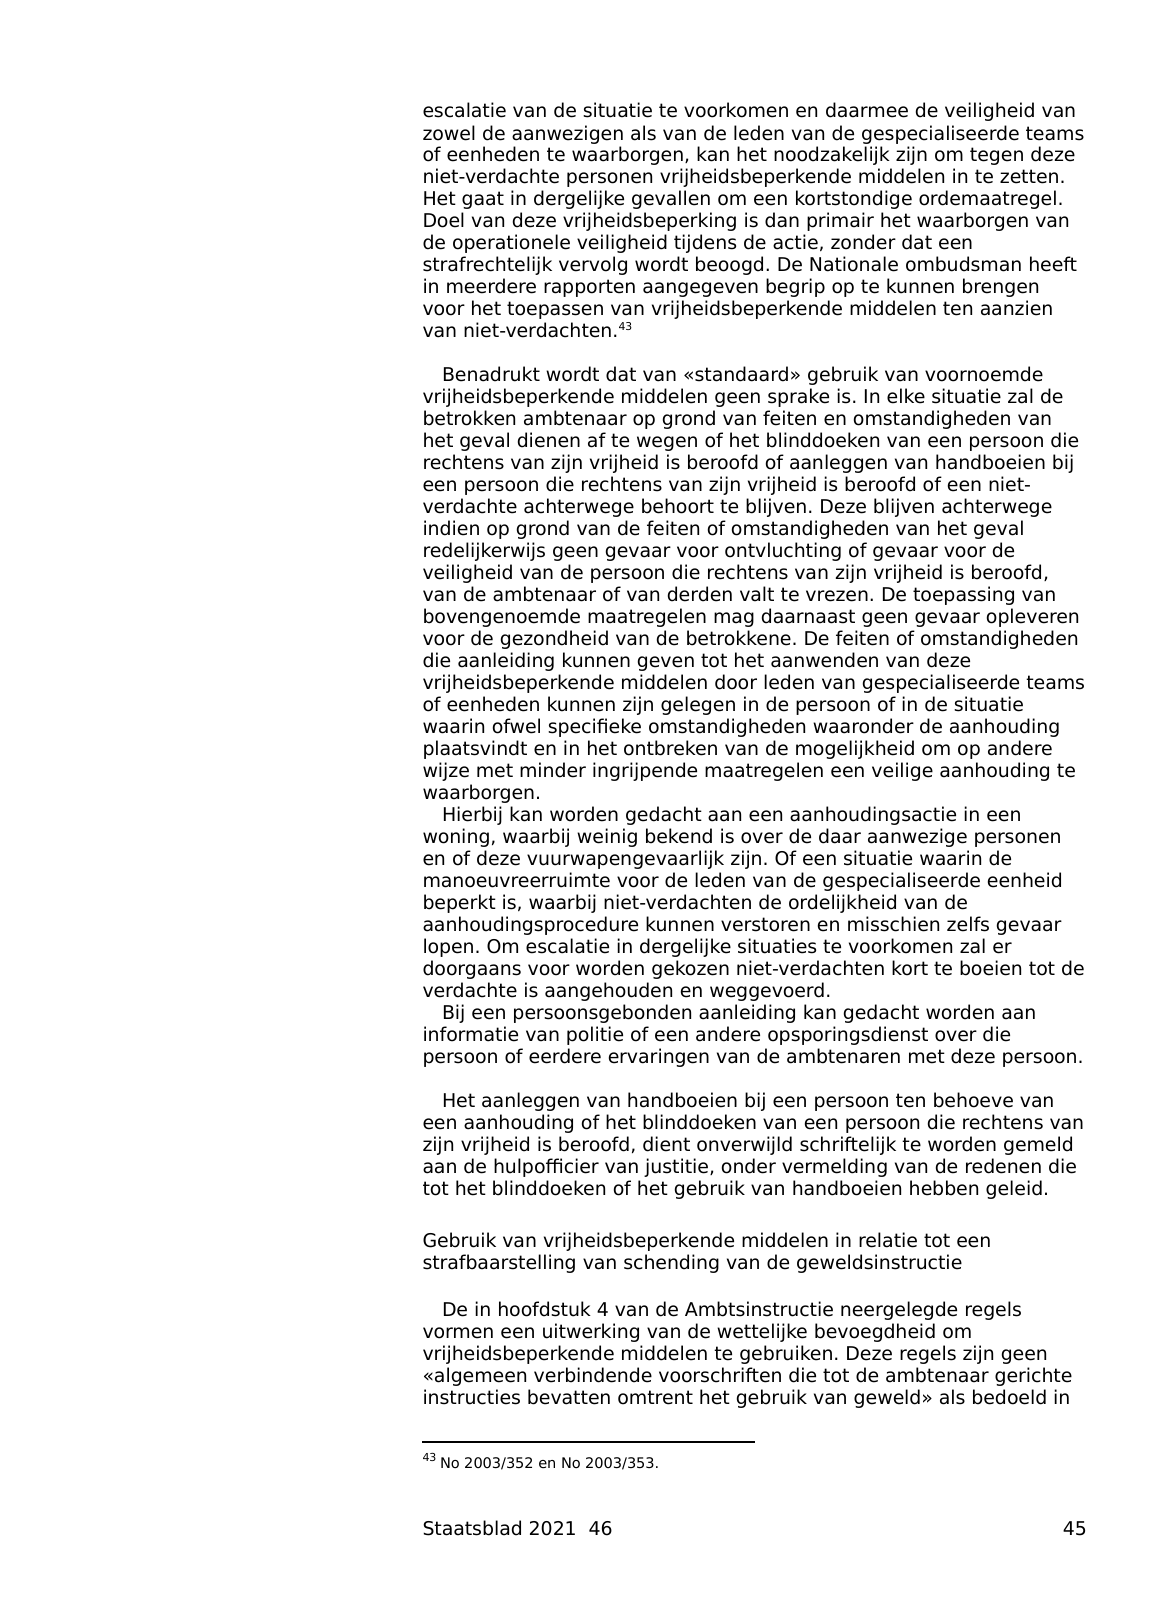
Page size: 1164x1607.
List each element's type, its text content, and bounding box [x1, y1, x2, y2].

text Hierbij kan worden gedacht aan een aanhoudingsactie in een woning, waarbij weinig bekend is over de daar aanwezige personen en of deze vuurwapengevaarlijk zijn. Of een situatie waarin de manoeuvreerruimte voor de leden van de gespecialiseerde eenheid beperkt is, waarbij niet-verdachten de ordelijkheid van de aanhoudingsprocedure kunnen verstoren en misschien zelfs gevaar lopen. Om escalatie in dergelijke situaties te voorkomen zal er doorgaans voor worden gekozen niet-verdachten kort te boeien tot de verdachte is aangehouden en weggevoerd. [422, 804, 1087, 1002]
text No 2003/352 en No 2003/353. [422, 1451, 1087, 1473]
text Benadrukt wordt dat van «standaard» gebruik van voornoemde vrijheidsbeperkende middelen geen sprake is. In elke situatie zal de betrokken ambtenaar op grond van feiten en omstandigheden van het geval dienen af te wegen of het blinddoeken van een persoon die rechtens van zijn vrijheid is beroofd of aanleggen van handboeien bij een persoon die rechtens van zijn vrijheid is beroofd of een niet-verdachte achterwege behoort te blijven. Deze blijven achterwege indien op grond van de feiten of omstandigheden van het geval redelijkerwijs geen gevaar voor ontvluchting of gevaar voor de veiligheid van de persoon die rechtens van zijn vrijheid is beroofd, van de ambtenaar of van derden valt te vrezen. De toepassing van bovengenoemde maatregelen mag daarnaast geen gevaar opleveren voor de gezondheid van de betrokkene. De feiten of omstandigheden die aanleiding kunnen geven tot het aanwenden van deze vrijheidsbeperkende middelen door leden van gespecialiseerde teams of eenheden kunnen zijn gelegen in de persoon of in de situatie waarin ofwel specifieke omstandigheden waaronder de aanhouding plaatsvindt en in het ontbreken van de mogelijkheid om op andere wijze met minder ingrijpende maatregelen een veilige aanhouding te waarborgen. [422, 364, 1087, 804]
text escalatie van de situatie te voorkomen en daarmee de veiligheid van zowel de aanwezigen als van de leden van de gespecialiseerde teams of eenheden te waarborgen, kan het noodzakelijk zijn om tegen deze niet-verdachte personen vrijheidsbeperkende middelen in te zetten. Het gaat in dergelijke gevallen om een kortstondige ordemaatregel. Doel van deze vrijheidsbeperking is dan primair het waarborgen van de operationele veiligheid tijdens de actie, zonder dat een strafrechtelijk vervolg wordt beoogd. De Nationale ombudsman heeft in meerdere rapporten aangegeven begrip op te kunnen brengen voor het toepassen van vrijheidsbeperkende middelen ten aanzien van niet-verdachten. [422, 100, 1087, 342]
subtitle Gebruik van vrijheidsbeperkende middelen in relatie tot een strafbaarstelling van schending van de geweldsinstructie [422, 1230, 1087, 1274]
text De in hoofdstuk 4 van de Ambtsinstructie neergelegde regels vormen een uitwerking van de wettelijke bevoegdheid om vrijheidsbeperkende middelen te gebruiken. Deze regels zijn geen «algemeen verbindende voorschriften die tot de ambtenaar gerichte instructies bevatten omtrent het gebruik van geweld» als bedoeld in [422, 1299, 1087, 1409]
text Het aanleggen van handboeien bij een persoon ten behoeve van een aanhouding of het blinddoeken van een persoon die rechtens van zijn vrijheid is beroofd, dient onverwijld schriftelijk te worden gemeld aan de hulpofficier van justitie, onder vermelding van de redenen die tot het blinddoeken of het gebruik van handboeien hebben geleid. [422, 1090, 1087, 1200]
text Bij een persoonsgebonden aanleiding kan gedacht worden aan informatie van politie of een andere opsporingsdienst over die persoon of eerdere ervaringen van de ambtenaren met deze persoon. [422, 1002, 1087, 1068]
